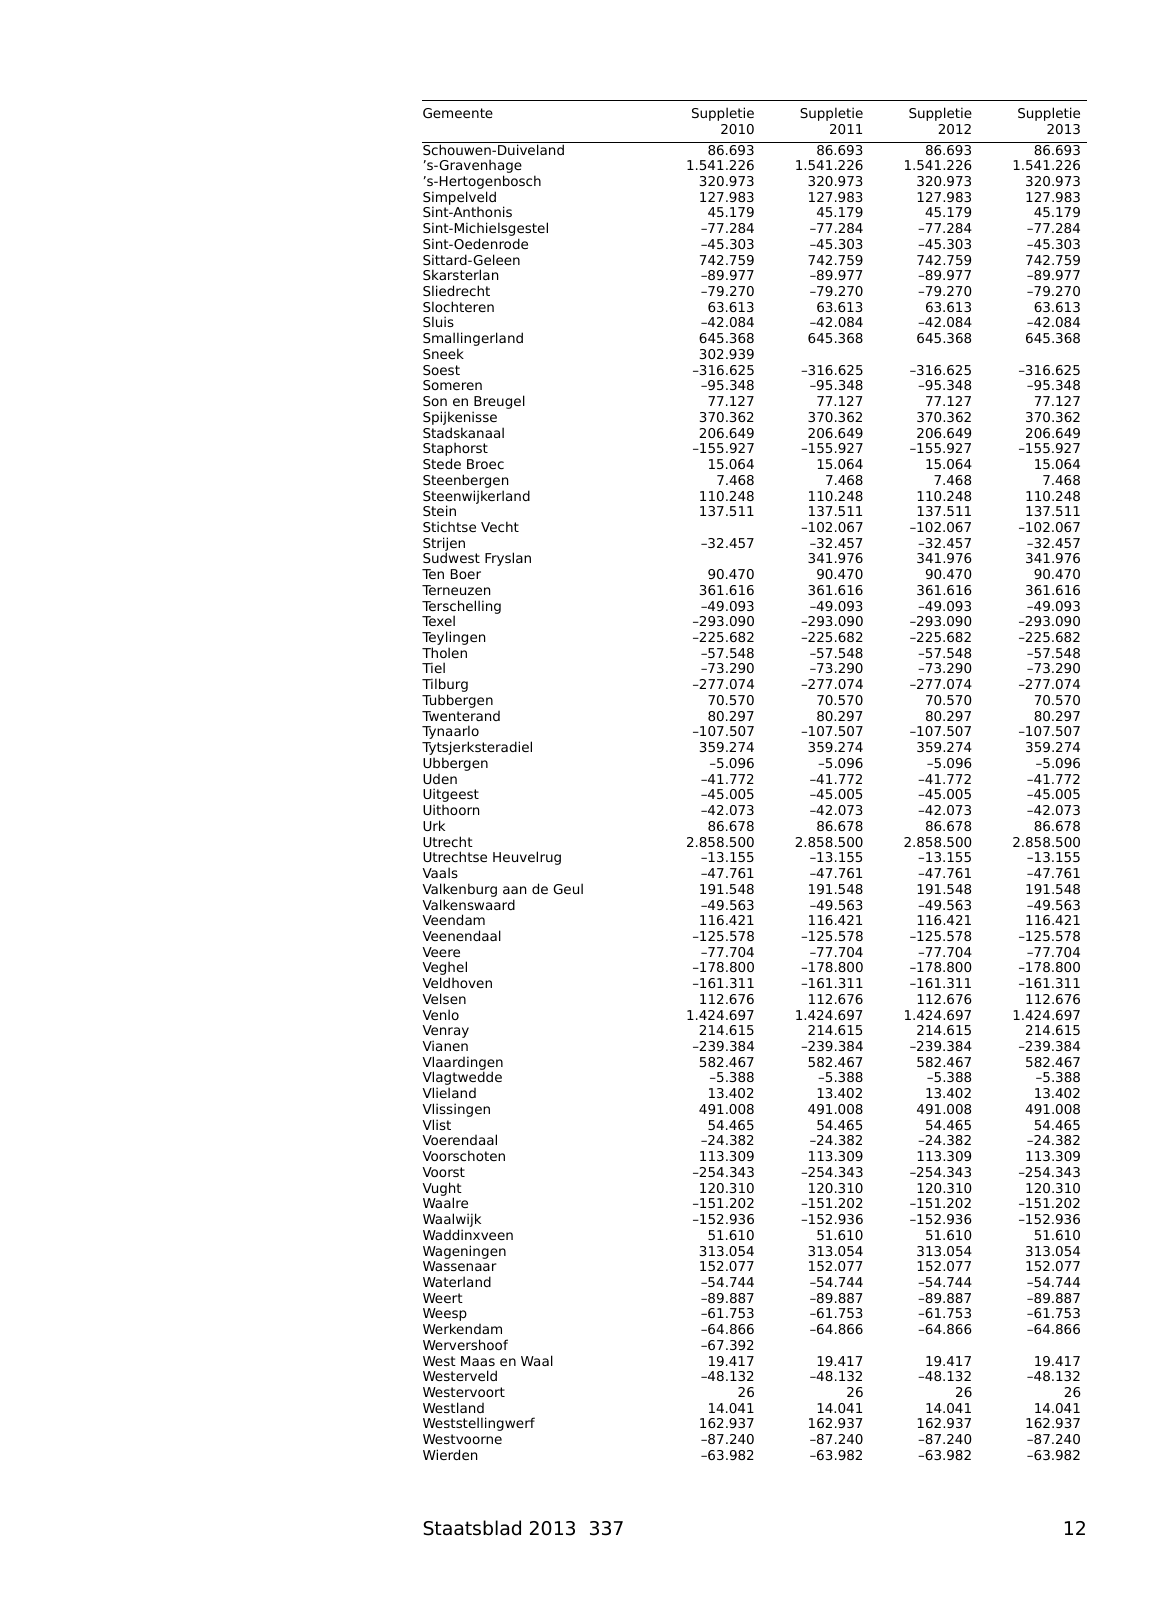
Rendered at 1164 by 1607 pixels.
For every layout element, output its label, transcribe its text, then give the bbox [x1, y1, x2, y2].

table_cell –49.093 [869, 599, 978, 614]
table_cell 320.973 [652, 174, 761, 189]
table_cell –5.388 [761, 1070, 869, 1086]
table_cell Simpelveld [422, 190, 652, 205]
table_cell Staphorst [422, 441, 652, 457]
table_cell Son en Breugel [422, 394, 652, 410]
table_cell –64.866 [652, 1322, 761, 1338]
table_cell –41.772 [761, 771, 869, 787]
table_cell Westvoorne [422, 1432, 652, 1448]
table_cell 359.274 [761, 740, 869, 756]
table_cell 112.676 [761, 992, 869, 1007]
table_cell 582.467 [869, 1055, 978, 1070]
table_cell 127.983 [869, 190, 978, 205]
table_cell –316.625 [978, 363, 1087, 378]
table_cell Veendam [422, 913, 652, 929]
table_cell 90.470 [978, 567, 1087, 583]
table_cell –64.866 [761, 1322, 869, 1338]
table_cell –152.936 [978, 1212, 1087, 1228]
table_cell Stein [422, 504, 652, 520]
table_cell –277.074 [978, 677, 1087, 693]
table_cell –125.578 [978, 929, 1087, 944]
table_cell 361.616 [869, 583, 978, 598]
table_cell –178.800 [652, 960, 761, 976]
table_cell –45.005 [761, 787, 869, 803]
table_cell 162.937 [761, 1416, 869, 1432]
table_cell 1.541.226 [978, 158, 1087, 174]
table_cell 70.570 [761, 693, 869, 708]
table_cell –49.093 [652, 599, 761, 614]
table_cell 742.759 [869, 253, 978, 268]
table_cell 162.937 [978, 1416, 1087, 1432]
table_cell 491.008 [869, 1102, 978, 1117]
table_header Suppletie 2013 [978, 101, 1087, 142]
table_cell Stadskanaal [422, 425, 652, 441]
table_cell 51.610 [652, 1228, 761, 1243]
table_cell –47.761 [869, 866, 978, 882]
table_cell –225.682 [652, 630, 761, 646]
table_cell –32.457 [652, 536, 761, 551]
table_cell 113.309 [869, 1149, 978, 1165]
table_cell Terneuzen [422, 583, 652, 598]
table_cell Ubbergen [422, 756, 652, 771]
table_cell –239.384 [761, 1039, 869, 1054]
table_cell –239.384 [652, 1039, 761, 1054]
table_cell –155.927 [761, 441, 869, 457]
table_cell –13.155 [978, 850, 1087, 866]
table_cell –42.073 [761, 803, 869, 819]
table_cell Steenbergen [422, 473, 652, 488]
table_cell Utrecht [422, 834, 652, 850]
table_cell 162.937 [652, 1416, 761, 1432]
table_cell –87.240 [652, 1432, 761, 1448]
table_cell Tilburg [422, 677, 652, 693]
table_cell [869, 347, 978, 362]
table_cell –161.311 [652, 976, 761, 992]
table_cell 491.008 [761, 1102, 869, 1117]
table_cell –24.382 [869, 1133, 978, 1149]
table_cell 19.417 [652, 1354, 761, 1369]
table_cell –151.202 [761, 1196, 869, 1212]
table_cell 77.127 [761, 394, 869, 410]
table_cell 370.362 [652, 410, 761, 425]
table_cell –316.625 [869, 363, 978, 378]
table_cell 19.417 [869, 1354, 978, 1369]
table_cell –316.625 [761, 363, 869, 378]
table_cell –87.240 [761, 1432, 869, 1448]
table_cell 214.615 [869, 1023, 978, 1039]
table_cell –63.982 [761, 1448, 869, 1463]
table_cell 645.368 [978, 331, 1087, 347]
table_cell –225.682 [869, 630, 978, 646]
table_cell 113.309 [978, 1149, 1087, 1165]
table_cell Werkendam [422, 1322, 652, 1338]
table_cell –42.073 [978, 803, 1087, 819]
table_cell –225.682 [978, 630, 1087, 646]
table_cell –89.887 [652, 1291, 761, 1306]
table_cell 15.064 [869, 457, 978, 473]
table_cell Vught [422, 1180, 652, 1196]
table_cell Vaals [422, 866, 652, 882]
table_cell 80.297 [869, 709, 978, 724]
table_cell –54.744 [652, 1275, 761, 1291]
table_cell 742.759 [978, 253, 1087, 268]
table_cell –45.005 [652, 787, 761, 803]
table_cell –24.382 [978, 1133, 1087, 1149]
table_cell –125.578 [761, 929, 869, 944]
table_cell Teylingen [422, 630, 652, 646]
table_cell Voerendaal [422, 1133, 652, 1149]
table_cell –79.270 [652, 284, 761, 299]
table_cell [761, 1338, 869, 1353]
table_cell –64.866 [978, 1322, 1087, 1338]
table_cell –13.155 [761, 850, 869, 866]
table_cell –5.388 [978, 1070, 1087, 1086]
table_cell –178.800 [761, 960, 869, 976]
table_cell 19.417 [761, 1354, 869, 1369]
table_cell 14.041 [978, 1401, 1087, 1416]
table_cell 1.424.697 [761, 1008, 869, 1023]
table_cell 2.858.500 [978, 834, 1087, 850]
table_cell –102.067 [978, 520, 1087, 536]
table_cell –95.348 [869, 378, 978, 394]
table_cell 127.983 [761, 190, 869, 205]
table_cell 313.054 [761, 1243, 869, 1259]
table_cell Stede Broec [422, 457, 652, 473]
table_cell Twenterand [422, 709, 652, 724]
table_cell 152.077 [978, 1259, 1087, 1275]
table_cell –57.548 [869, 646, 978, 661]
table_cell 63.613 [978, 300, 1087, 315]
table_cell Slochteren [422, 300, 652, 315]
table_cell 54.465 [978, 1118, 1087, 1133]
table_cell –102.067 [869, 520, 978, 536]
table_cell Weststellingwerf [422, 1416, 652, 1432]
table_cell –63.982 [869, 1448, 978, 1463]
table_cell 15.064 [978, 457, 1087, 473]
table_cell 116.421 [652, 913, 761, 929]
table_cell Vlaardingen [422, 1055, 652, 1070]
table_cell 112.676 [869, 992, 978, 1007]
table_cell 206.649 [652, 425, 761, 441]
table_cell 86.678 [869, 819, 978, 834]
table_cell Voorst [422, 1165, 652, 1180]
table_cell 1.424.697 [652, 1008, 761, 1023]
table_cell Veghel [422, 960, 652, 976]
table_cell –152.936 [761, 1212, 869, 1228]
table_cell 152.077 [652, 1259, 761, 1275]
table_cell 645.368 [761, 331, 869, 347]
table_cell –48.132 [869, 1369, 978, 1385]
table_cell –225.682 [761, 630, 869, 646]
table_cell –77.284 [761, 221, 869, 237]
table_cell 191.548 [652, 882, 761, 897]
table_cell [652, 551, 761, 567]
table_cell –107.507 [869, 724, 978, 740]
table_cell 90.470 [761, 567, 869, 583]
table_cell 206.649 [869, 425, 978, 441]
table_cell –41.772 [978, 771, 1087, 787]
table_cell –293.090 [652, 614, 761, 630]
table_cell 7.468 [869, 473, 978, 488]
table_cell Westerveld [422, 1369, 652, 1385]
table_cell Vianen [422, 1039, 652, 1054]
table_cell 112.676 [652, 992, 761, 1007]
table_cell 86.693 [761, 143, 869, 158]
table_cell –73.290 [978, 661, 1087, 677]
table_cell –316.625 [652, 363, 761, 378]
table_cell Voorschoten [422, 1149, 652, 1165]
table_cell –54.744 [761, 1275, 869, 1291]
table_cell –42.073 [652, 803, 761, 819]
table_cell Tubbergen [422, 693, 652, 708]
table_cell 63.613 [652, 300, 761, 315]
table_cell –47.761 [761, 866, 869, 882]
table_cell 359.274 [869, 740, 978, 756]
table_cell 742.759 [761, 253, 869, 268]
table_cell 14.041 [652, 1401, 761, 1416]
table_cell Terschelling [422, 599, 652, 614]
table_cell 80.297 [761, 709, 869, 724]
table_cell –95.348 [978, 378, 1087, 394]
table_header Suppletie 2011 [761, 101, 869, 142]
table_cell 86.678 [978, 819, 1087, 834]
table_cell Steenwijkerland [422, 488, 652, 504]
table_cell 214.615 [652, 1023, 761, 1039]
table_cell –77.704 [978, 945, 1087, 960]
table_cell Venlo [422, 1008, 652, 1023]
table_cell –89.887 [978, 1291, 1087, 1306]
table_cell 214.615 [761, 1023, 869, 1039]
table_cell 110.248 [978, 488, 1087, 504]
table_cell 370.362 [978, 410, 1087, 425]
table_cell –42.084 [869, 315, 978, 331]
table_cell 152.077 [761, 1259, 869, 1275]
table_cell 341.976 [761, 551, 869, 567]
table_cell 77.127 [978, 394, 1087, 410]
table_cell –48.132 [978, 1369, 1087, 1385]
table_cell 116.421 [761, 913, 869, 929]
table_cell 13.402 [652, 1086, 761, 1102]
table_cell Smallingerland [422, 331, 652, 347]
table_cell –152.936 [869, 1212, 978, 1228]
table_cell Veenendaal [422, 929, 652, 944]
table_cell Venray [422, 1023, 652, 1039]
table_cell –125.578 [652, 929, 761, 944]
table_cell 1.541.226 [869, 158, 978, 174]
table_cell Uithoorn [422, 803, 652, 819]
table_cell Wageningen [422, 1243, 652, 1259]
table_cell –254.343 [652, 1165, 761, 1180]
table_cell 51.610 [761, 1228, 869, 1243]
table_cell Velsen [422, 992, 652, 1007]
table_cell –57.548 [761, 646, 869, 661]
table_cell Valkenburg aan de Geul [422, 882, 652, 897]
table_cell Sittard-Geleen [422, 253, 652, 268]
table_cell –5.096 [652, 756, 761, 771]
table_cell 127.983 [652, 190, 761, 205]
table_cell Tytsjerksteradiel [422, 740, 652, 756]
table_cell –277.074 [869, 677, 978, 693]
table_cell –277.074 [761, 677, 869, 693]
table_cell 359.274 [652, 740, 761, 756]
table_cell 313.054 [978, 1243, 1087, 1259]
table_cell 15.064 [652, 457, 761, 473]
table_cell –32.457 [869, 536, 978, 551]
table_cell –87.240 [869, 1432, 978, 1448]
table_cell –32.457 [978, 536, 1087, 551]
table_cell 90.470 [869, 567, 978, 583]
table_cell –13.155 [869, 850, 978, 866]
table_cell 63.613 [761, 300, 869, 315]
table_cell West Maas en Waal [422, 1354, 652, 1369]
table_cell 45.179 [652, 205, 761, 221]
table_cell –89.977 [652, 268, 761, 284]
table_cell Vlagtwedde [422, 1070, 652, 1086]
table_cell –48.132 [761, 1369, 869, 1385]
table_cell –54.744 [978, 1275, 1087, 1291]
table_cell 320.973 [869, 174, 978, 189]
table_cell 645.368 [869, 331, 978, 347]
table_cell Urk [422, 819, 652, 834]
table_cell –151.202 [869, 1196, 978, 1212]
table_cell 191.548 [978, 882, 1087, 897]
table_cell –293.090 [761, 614, 869, 630]
table_cell 645.368 [652, 331, 761, 347]
table_cell 110.248 [652, 488, 761, 504]
table_cell –155.927 [869, 441, 978, 457]
table_cell –45.005 [869, 787, 978, 803]
table_cell 491.008 [652, 1102, 761, 1117]
table_cell 206.649 [761, 425, 869, 441]
table_cell 2.858.500 [869, 834, 978, 850]
table_cell –77.704 [869, 945, 978, 960]
table_cell 86.693 [978, 143, 1087, 158]
table_cell Ten Boer [422, 567, 652, 583]
table_cell 15.064 [761, 457, 869, 473]
table_cell Sint-Anthonis [422, 205, 652, 221]
table_cell –239.384 [978, 1039, 1087, 1054]
table_cell –67.392 [652, 1338, 761, 1353]
table_header Suppletie 2012 [869, 101, 978, 142]
table_cell 1.541.226 [652, 158, 761, 174]
table_cell –45.303 [978, 237, 1087, 252]
table_cell 80.297 [978, 709, 1087, 724]
table_cell Tiel [422, 661, 652, 677]
table_cell –42.084 [761, 315, 869, 331]
table_cell 361.616 [978, 583, 1087, 598]
table_cell –49.563 [652, 897, 761, 913]
table_cell –63.982 [652, 1448, 761, 1463]
table_cell –57.548 [978, 646, 1087, 661]
table_cell 63.613 [869, 300, 978, 315]
table_cell 191.548 [869, 882, 978, 897]
table_cell –77.704 [761, 945, 869, 960]
table_cell 112.676 [978, 992, 1087, 1007]
table_cell Waddinxveen [422, 1228, 652, 1243]
table_cell 14.041 [761, 1401, 869, 1416]
table_cell –41.772 [869, 771, 978, 787]
table_cell –107.507 [978, 724, 1087, 740]
table_cell –151.202 [652, 1196, 761, 1212]
table_cell 70.570 [652, 693, 761, 708]
table_cell –254.343 [978, 1165, 1087, 1180]
table_cell –47.761 [652, 866, 761, 882]
table_cell Uitgeest [422, 787, 652, 803]
table_cell 90.470 [652, 567, 761, 583]
table_cell –95.348 [652, 378, 761, 394]
table_cell 70.570 [978, 693, 1087, 708]
table_cell 313.054 [652, 1243, 761, 1259]
table_cell 162.937 [869, 1416, 978, 1432]
table_cell 13.402 [978, 1086, 1087, 1102]
table_cell –178.800 [869, 960, 978, 976]
table_cell [761, 347, 869, 362]
table_cell 491.008 [978, 1102, 1087, 1117]
table_cell Veldhoven [422, 976, 652, 992]
table_cell 116.421 [869, 913, 978, 929]
table_cell Weert [422, 1291, 652, 1306]
table_cell 137.511 [761, 504, 869, 520]
table_cell 7.468 [761, 473, 869, 488]
table_cell 54.465 [652, 1118, 761, 1133]
table_cell –254.343 [761, 1165, 869, 1180]
table_cell 191.548 [761, 882, 869, 897]
table_cell Sint-Oedenrode [422, 237, 652, 252]
table_cell 120.310 [652, 1180, 761, 1196]
table_cell Vlissingen [422, 1102, 652, 1117]
table_cell Vlieland [422, 1086, 652, 1102]
table_cell –49.563 [761, 897, 869, 913]
table_cell Tholen [422, 646, 652, 661]
table_cell –49.093 [978, 599, 1087, 614]
table_cell –77.284 [869, 221, 978, 237]
table_cell Veere [422, 945, 652, 960]
table_cell –89.887 [761, 1291, 869, 1306]
table_cell 86.693 [869, 143, 978, 158]
table_cell –42.084 [978, 315, 1087, 331]
table_cell 127.983 [978, 190, 1087, 205]
table_cell 110.248 [869, 488, 978, 504]
table_cell [978, 347, 1087, 362]
table_cell –155.927 [652, 441, 761, 457]
table_cell 19.417 [978, 1354, 1087, 1369]
table_cell Uden [422, 771, 652, 787]
table_cell –5.388 [869, 1070, 978, 1086]
table_cell –45.303 [869, 237, 978, 252]
table_cell –32.457 [761, 536, 869, 551]
table_cell –89.977 [869, 268, 978, 284]
table_cell 77.127 [869, 394, 978, 410]
table_cell Spijkenisse [422, 410, 652, 425]
table_cell 370.362 [761, 410, 869, 425]
table_cell –57.548 [652, 646, 761, 661]
table_cell ’s-Gravenhage [422, 158, 652, 174]
table_cell –49.563 [978, 897, 1087, 913]
table_cell 13.402 [869, 1086, 978, 1102]
table_cell 51.610 [978, 1228, 1087, 1243]
table_cell Wassenaar [422, 1259, 652, 1275]
table_cell –239.384 [869, 1039, 978, 1054]
table_cell 7.468 [652, 473, 761, 488]
table_cell Waterland [422, 1275, 652, 1291]
table_cell Weesp [422, 1306, 652, 1322]
table_cell –64.866 [869, 1322, 978, 1338]
table_cell –45.005 [978, 787, 1087, 803]
table_cell –5.096 [761, 756, 869, 771]
table_cell 80.297 [652, 709, 761, 724]
table_cell 54.465 [761, 1118, 869, 1133]
table_cell Sudwest Fryslan [422, 551, 652, 567]
table_cell 320.973 [761, 174, 869, 189]
table_cell 26 [761, 1385, 869, 1401]
table_cell –48.132 [652, 1369, 761, 1385]
table_cell 14.041 [869, 1401, 978, 1416]
table_cell 113.309 [652, 1149, 761, 1165]
table_cell –152.936 [652, 1212, 761, 1228]
table_cell –95.348 [761, 378, 869, 394]
table_cell –73.290 [869, 661, 978, 677]
table_cell –178.800 [978, 960, 1087, 976]
table_cell –42.073 [869, 803, 978, 819]
table_cell –87.240 [978, 1432, 1087, 1448]
table_cell 110.248 [761, 488, 869, 504]
table_cell [978, 1338, 1087, 1353]
table_cell Strijen [422, 536, 652, 551]
table_cell Waalwijk [422, 1212, 652, 1228]
table_cell –73.290 [652, 661, 761, 677]
table_cell –61.753 [869, 1306, 978, 1322]
table_cell Schouwen-Duiveland [422, 143, 652, 158]
table_cell –45.303 [761, 237, 869, 252]
table_cell –49.563 [869, 897, 978, 913]
table_cell –79.270 [869, 284, 978, 299]
table_cell –161.311 [761, 976, 869, 992]
table_cell Sint-Michielsgestel [422, 221, 652, 237]
table_cell 120.310 [869, 1180, 978, 1196]
table_cell –42.084 [652, 315, 761, 331]
table_cell 51.610 [869, 1228, 978, 1243]
table_cell –293.090 [978, 614, 1087, 630]
table_cell Westervoort [422, 1385, 652, 1401]
table_cell 341.976 [869, 551, 978, 567]
table_cell –161.311 [978, 976, 1087, 992]
table_cell 26 [869, 1385, 978, 1401]
table_cell –54.744 [869, 1275, 978, 1291]
table_header Gemeente [422, 101, 652, 142]
table_cell –77.284 [652, 221, 761, 237]
table_cell 113.309 [761, 1149, 869, 1165]
table_cell 582.467 [652, 1055, 761, 1070]
table_cell 1.424.697 [869, 1008, 978, 1023]
table_cell 45.179 [869, 205, 978, 221]
table_cell Skarsterlan [422, 268, 652, 284]
table_cell 137.511 [978, 504, 1087, 520]
table_cell –24.382 [761, 1133, 869, 1149]
table_cell –61.753 [761, 1306, 869, 1322]
table_cell 86.678 [652, 819, 761, 834]
table_cell Waalre [422, 1196, 652, 1212]
table_cell 1.541.226 [761, 158, 869, 174]
table_cell 320.973 [978, 174, 1087, 189]
table_cell [869, 1338, 978, 1353]
table_cell Sluis [422, 315, 652, 331]
table_cell 361.616 [652, 583, 761, 598]
table_cell 120.310 [978, 1180, 1087, 1196]
table_cell –79.270 [761, 284, 869, 299]
table_cell 2.858.500 [652, 834, 761, 850]
table_cell –151.202 [978, 1196, 1087, 1212]
table_cell 361.616 [761, 583, 869, 598]
table_cell 742.759 [652, 253, 761, 268]
table_cell [652, 520, 761, 536]
table_cell –254.343 [869, 1165, 978, 1180]
table_cell –13.155 [652, 850, 761, 866]
table_cell –102.067 [761, 520, 869, 536]
table_cell 120.310 [761, 1180, 869, 1196]
table_cell 1.424.697 [978, 1008, 1087, 1023]
table_cell –5.096 [978, 756, 1087, 771]
table_cell –293.090 [869, 614, 978, 630]
table_cell –41.772 [652, 771, 761, 787]
table_cell Vlist [422, 1118, 652, 1133]
table_cell 13.402 [761, 1086, 869, 1102]
table_cell –107.507 [652, 724, 761, 740]
table_cell Texel [422, 614, 652, 630]
table_cell –89.977 [978, 268, 1087, 284]
table_cell Sneek [422, 347, 652, 362]
table_cell –5.096 [869, 756, 978, 771]
table_cell 116.421 [978, 913, 1087, 929]
table_cell 137.511 [869, 504, 978, 520]
table_cell –155.927 [978, 441, 1087, 457]
table_cell 214.615 [978, 1023, 1087, 1039]
table_cell 86.678 [761, 819, 869, 834]
table_cell –49.093 [761, 599, 869, 614]
table_cell Soest [422, 363, 652, 378]
table_cell 26 [978, 1385, 1087, 1401]
table_cell 302.939 [652, 347, 761, 362]
table_cell –161.311 [869, 976, 978, 992]
table_cell –45.303 [652, 237, 761, 252]
table_cell –77.704 [652, 945, 761, 960]
table_cell 86.693 [652, 143, 761, 158]
table_cell Stichtse Vecht [422, 520, 652, 536]
table_cell 341.976 [978, 551, 1087, 567]
table_cell –89.887 [869, 1291, 978, 1306]
table_cell –24.382 [652, 1133, 761, 1149]
table_cell 70.570 [869, 693, 978, 708]
table_cell 7.468 [978, 473, 1087, 488]
table_cell 45.179 [978, 205, 1087, 221]
table_cell –73.290 [761, 661, 869, 677]
table_cell –63.982 [978, 1448, 1087, 1463]
table_cell 77.127 [652, 394, 761, 410]
table_cell 54.465 [869, 1118, 978, 1133]
table_cell –47.761 [978, 866, 1087, 882]
table_cell –61.753 [978, 1306, 1087, 1322]
table_cell –77.284 [978, 221, 1087, 237]
table_cell 2.858.500 [761, 834, 869, 850]
table_cell –5.388 [652, 1070, 761, 1086]
table_cell –61.753 [652, 1306, 761, 1322]
table_cell 45.179 [761, 205, 869, 221]
table_cell –107.507 [761, 724, 869, 740]
table_header Suppletie 2010 [652, 101, 761, 142]
table_cell Sliedrecht [422, 284, 652, 299]
table_cell –89.977 [761, 268, 869, 284]
table_cell Someren [422, 378, 652, 394]
table_cell 26 [652, 1385, 761, 1401]
table_cell ’s-Hertogenbosch [422, 174, 652, 189]
table_cell 582.467 [761, 1055, 869, 1070]
table_cell Tynaarlo [422, 724, 652, 740]
table_cell Utrechtse Heuvelrug [422, 850, 652, 866]
table_cell Wierden [422, 1448, 652, 1463]
table_cell –277.074 [652, 677, 761, 693]
table_cell 370.362 [869, 410, 978, 425]
table_cell 313.054 [869, 1243, 978, 1259]
table_cell –125.578 [869, 929, 978, 944]
table_cell 206.649 [978, 425, 1087, 441]
table_cell 582.467 [978, 1055, 1087, 1070]
table_cell 137.511 [652, 504, 761, 520]
table_cell Valkenswaard [422, 897, 652, 913]
table_cell 359.274 [978, 740, 1087, 756]
table_cell Westland [422, 1401, 652, 1416]
table_cell –79.270 [978, 284, 1087, 299]
table_cell 152.077 [869, 1259, 978, 1275]
table_cell Wervershoof [422, 1338, 652, 1353]
